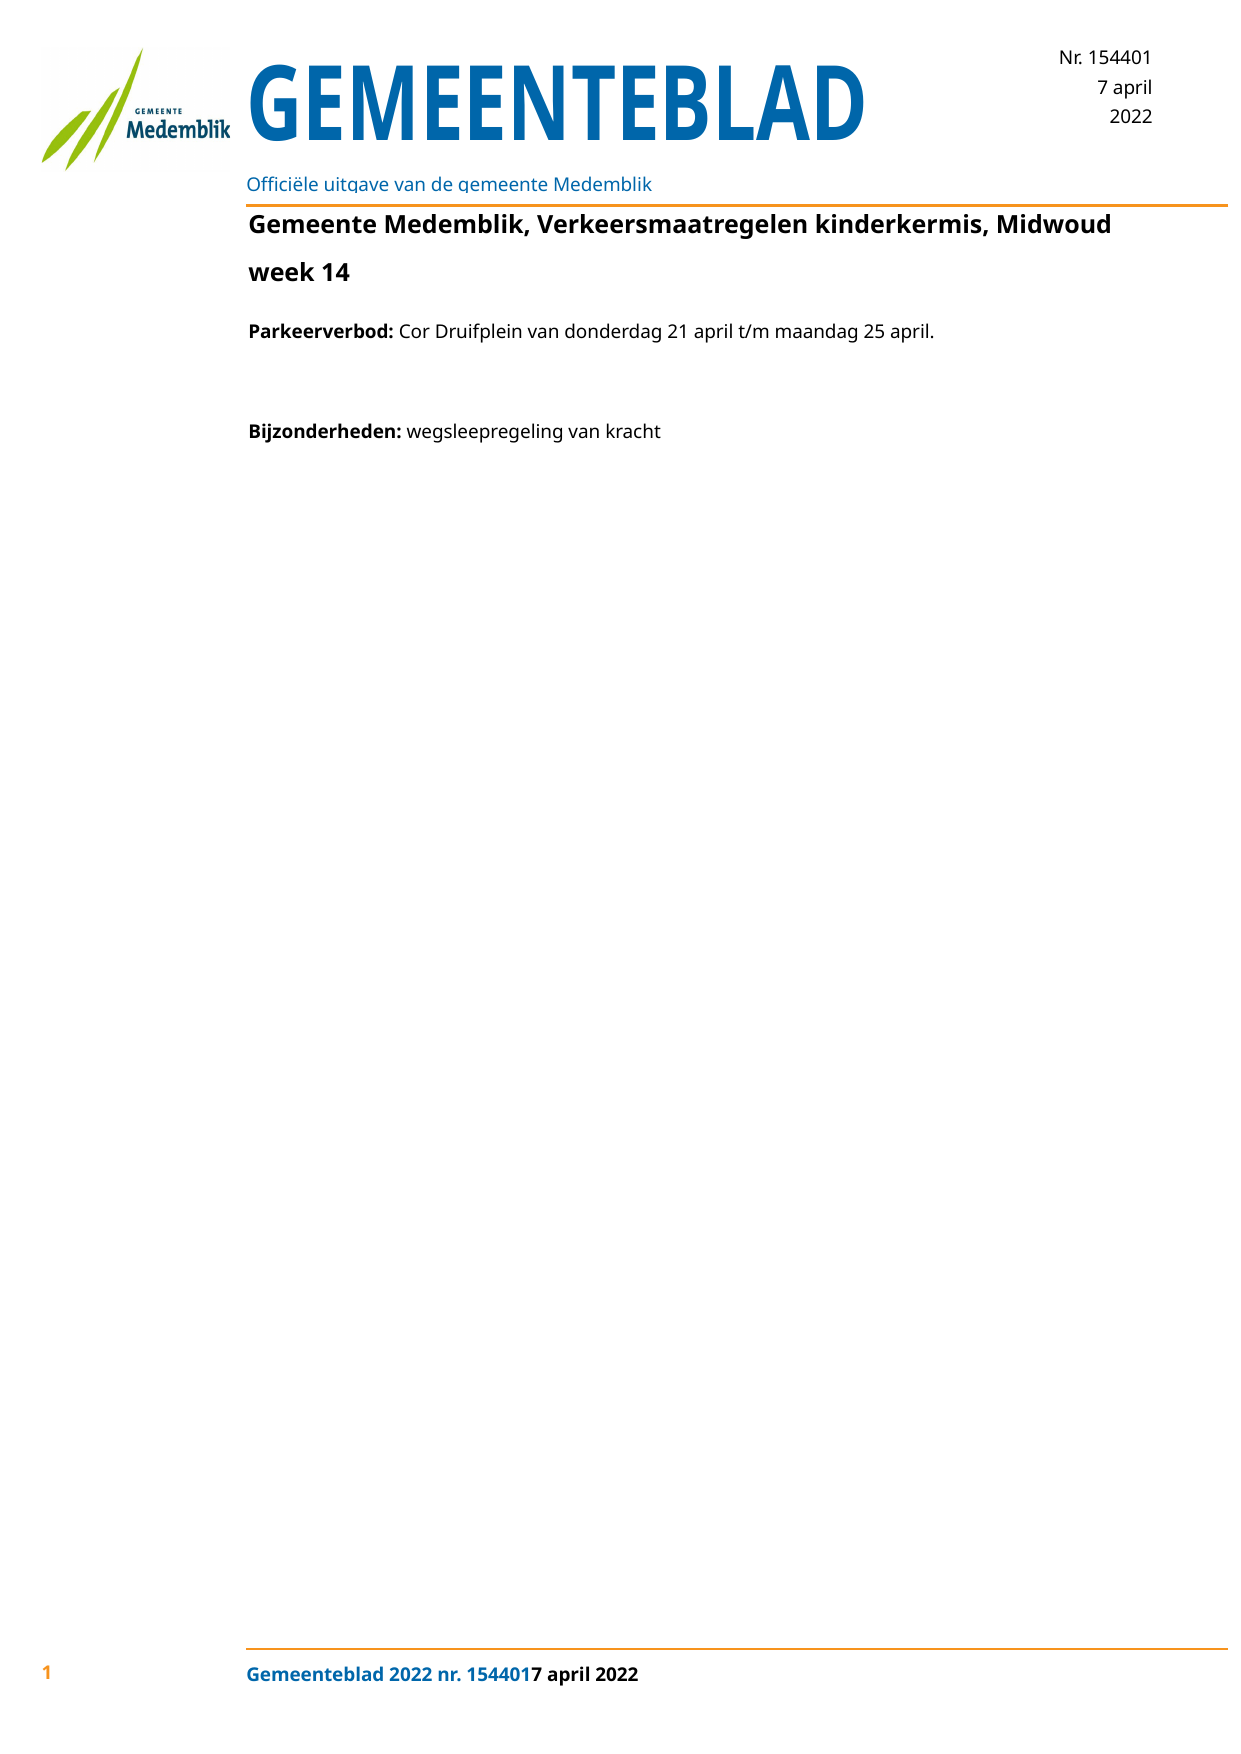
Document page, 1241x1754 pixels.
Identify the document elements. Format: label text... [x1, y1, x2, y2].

picture [41, 47, 231, 172]
text Gemeente Medemblik, Verkeersmaatregelen kinderkermis, Midwoud week 14 [248, 207, 1152, 288]
text Parkeerverbod: Cor Druifplein van donderdag 21 april t/m maandag 25 april. [248, 318, 1152, 344]
text Bijzonderheden: wegsleepregeling van kracht [248, 419, 1152, 444]
